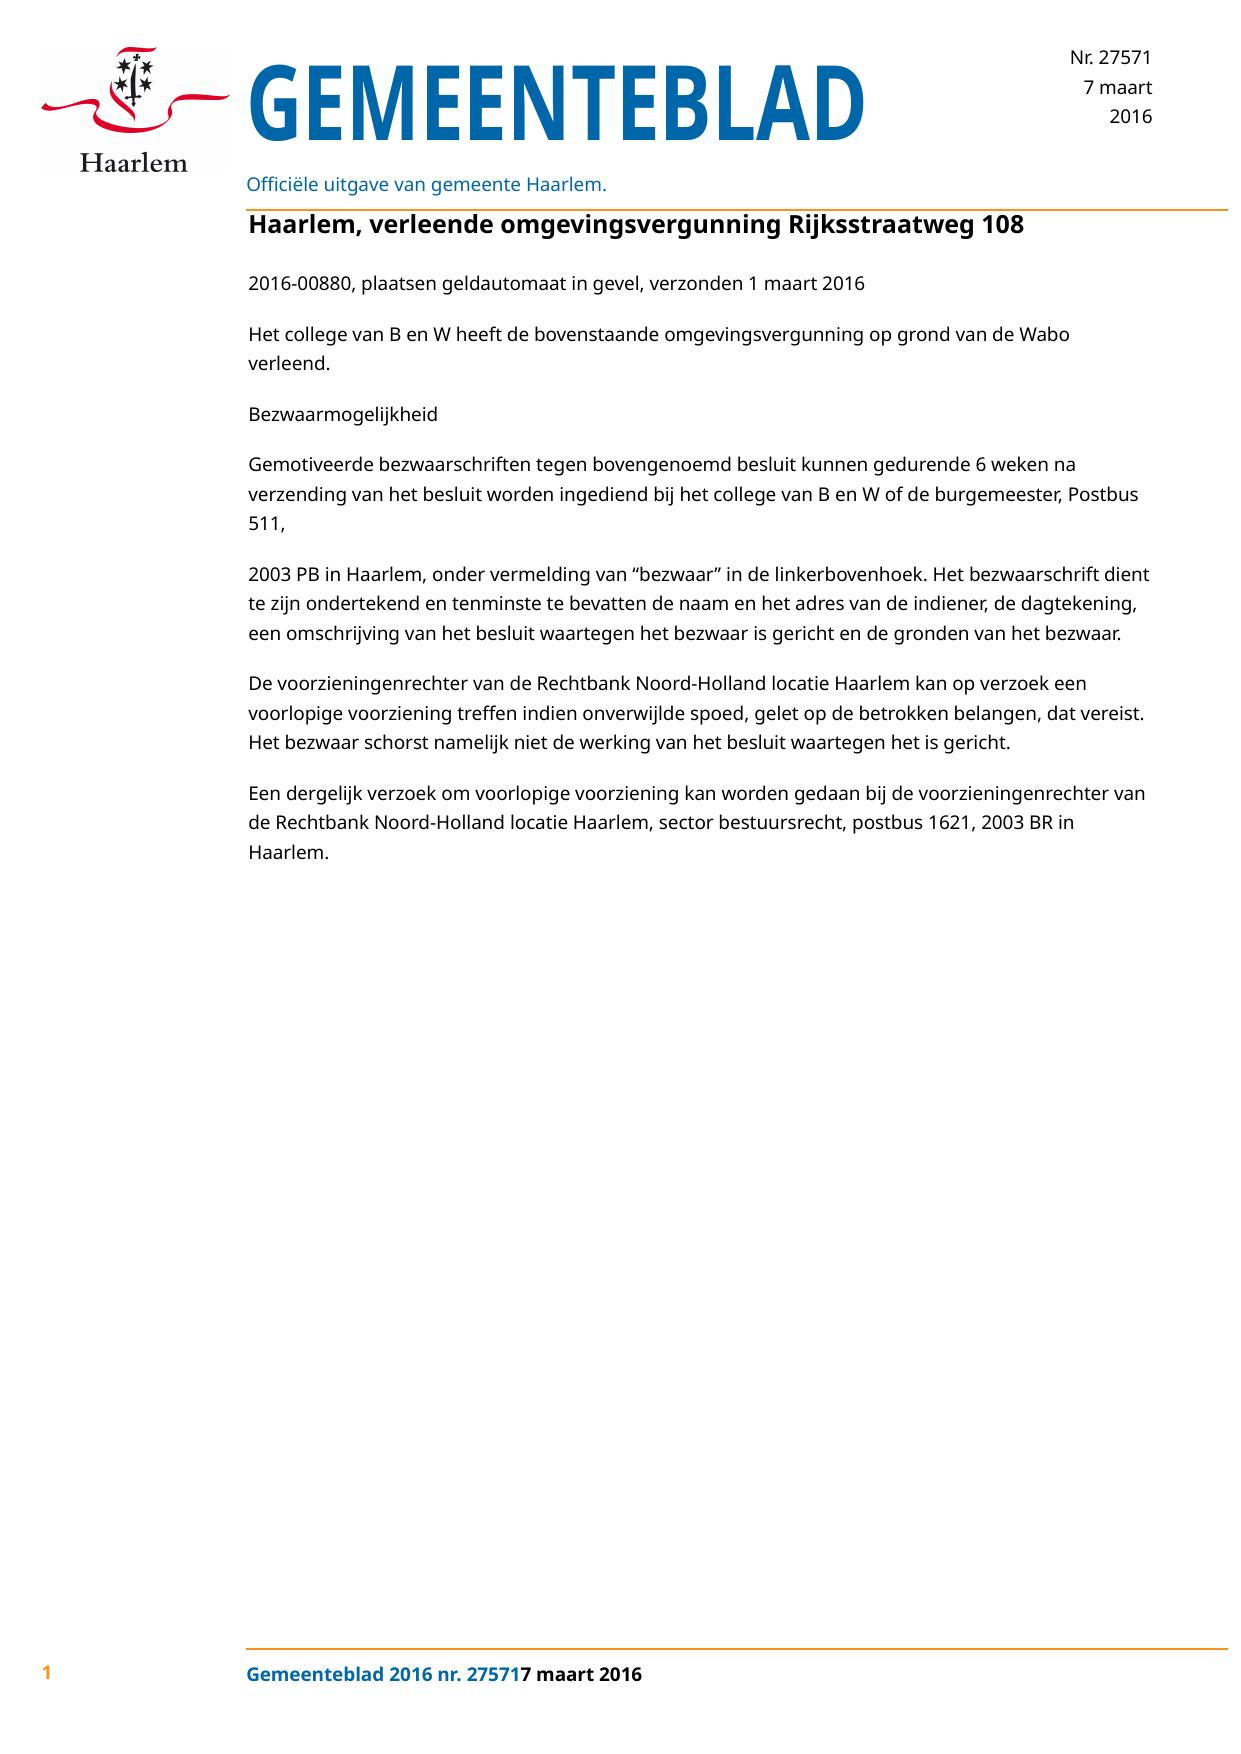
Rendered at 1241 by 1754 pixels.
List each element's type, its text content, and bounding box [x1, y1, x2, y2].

text 2003 PB in Haarlem, onder vermelding van “bezwaar” in de linkerbovenhoek. Het bezwaarschrift dient te zijn ondertekend en tenminste te bevatten de naam en het adres van de indiener, de dagtekening, een omschrijving van het besluit waartegen het bezwaar is gericht en de gronden van het bezwaar. [248, 561, 1152, 646]
text Haarlem, verleende omgevingsvergunning Rijksstraatweg 108 [248, 211, 1152, 241]
text Bezwaarmogelijkheid [248, 401, 1152, 426]
text Het college van B en W heeft de bovenstaande omgevingsvergunning op grond van de Wabo verleend. [248, 321, 1152, 376]
picture [41, 47, 231, 172]
text Een dergelijk verzoek om voorlopige voorziening kan worden gedaan bij de voorzieningenrechter van de Rechtbank Noord-Holland locatie Haarlem, sector bestuursrecht, postbus 1621, 2003 BR in Haarlem. [248, 780, 1152, 865]
text Gemotiveerde bezwaarschriften tegen bovengenoemd besluit kunnen gedurende 6 weken na verzending van het besluit worden ingediend bij het college van B en W of de burgemeester, Postbus 511, [248, 451, 1152, 536]
text 2016-00880, plaatsen geldautomaat in gevel, verzonden 1 maart 2016 [248, 270, 1152, 296]
text De voorzieningenrechter van de Rechtbank Noord-Holland locatie Haarlem kan op verzoek een voorlopige voorziening treffen indien onverwijlde spoed, gelet op de betrokken belangen, dat vereist. Het bezwaar schorst namelijk niet de werking van het besluit waartegen het is gericht. [248, 670, 1152, 755]
